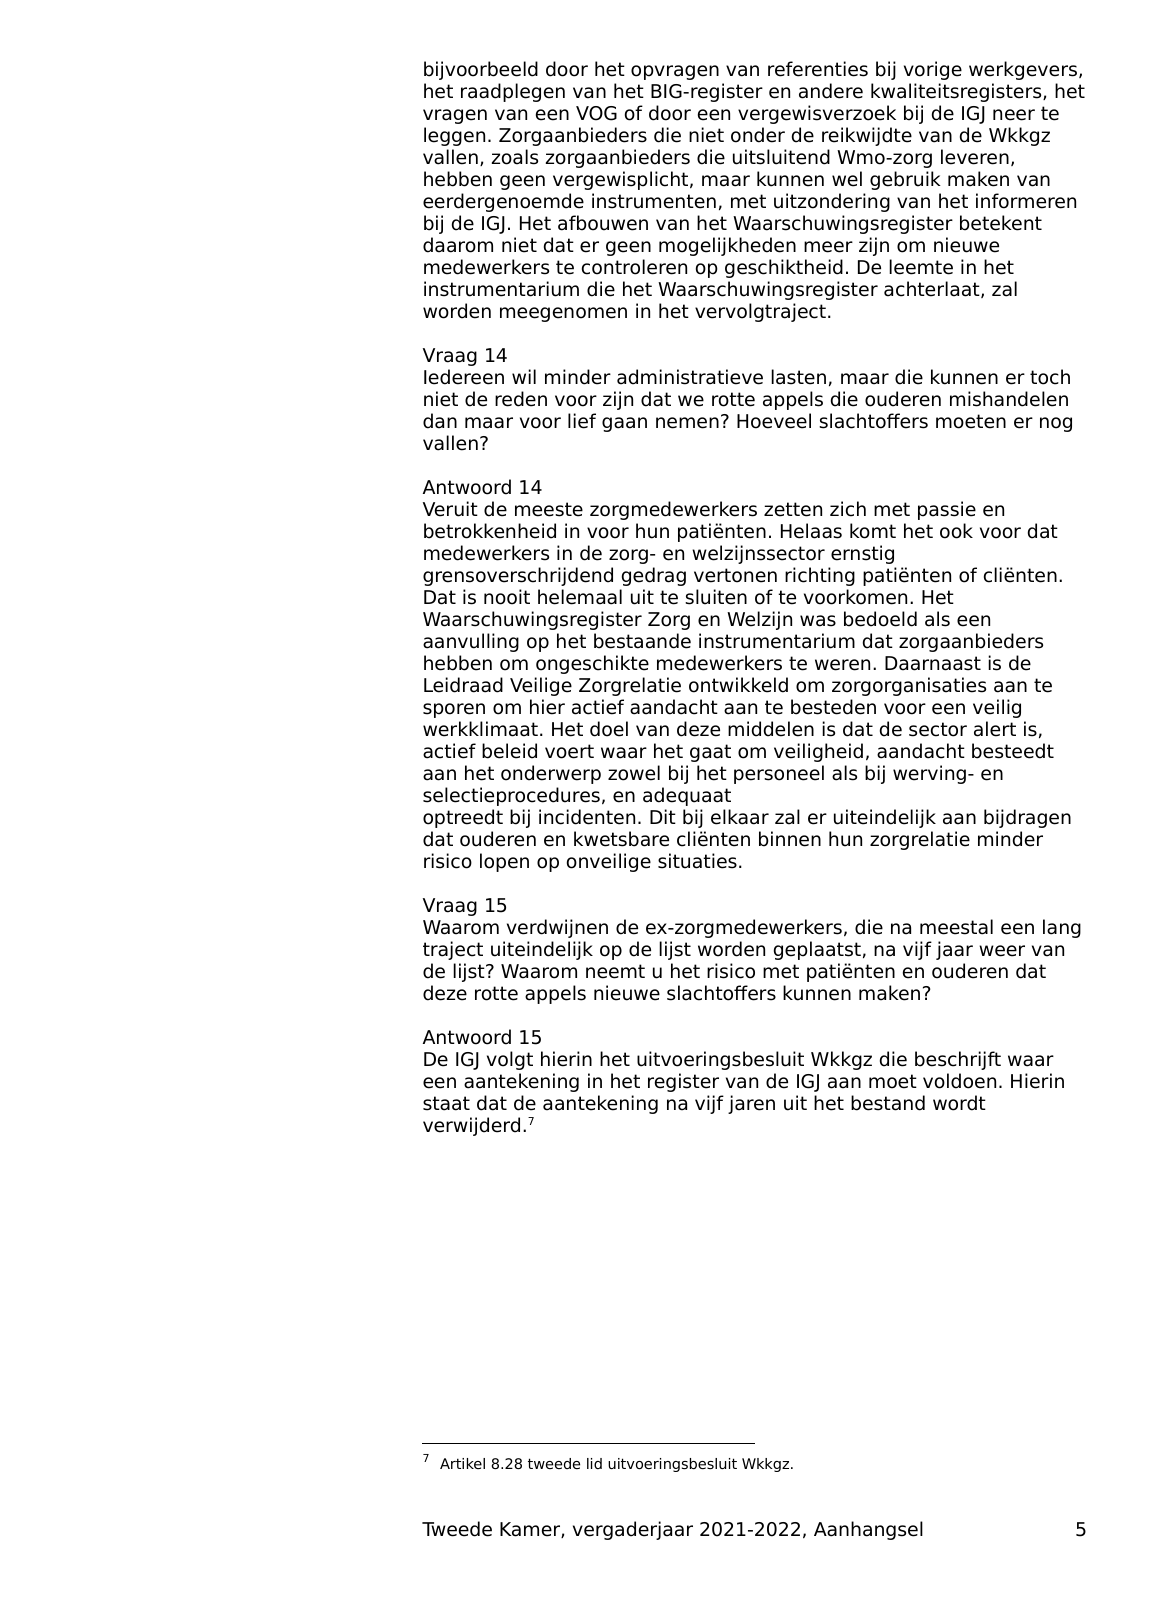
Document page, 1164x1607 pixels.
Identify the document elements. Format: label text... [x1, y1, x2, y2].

text De IGJ volgt hierin het uitvoeringsbesluit Wkkgz die beschrijft waar een aantekening in het register van de IGJ aan moet voldoen. Hierin staat dat de aantekening na vijf jaren uit het bestand wordt verwijderd. [422, 1049, 1087, 1137]
text Artikel 8.28 tweede lid uitvoeringsbesluit Wkkgz. [422, 1452, 1087, 1474]
text Antwoord 15 [422, 1027, 1087, 1049]
text Iedereen wil minder administratieve lasten, maar die kunnen er toch niet de reden voor zijn dat we rotte appels die ouderen mishandelen dan maar voor lief gaan nemen? Hoeveel slachtoffers moeten er nog vallen? [422, 367, 1087, 455]
text Vraag 15 [422, 895, 1087, 917]
text Antwoord 14 [422, 477, 1087, 499]
text bijvoorbeeld door het opvragen van referenties bij vorige werkgevers, het raadplegen van het BIG-register en andere kwaliteitsregisters, het vragen van een VOG of door een vergewisverzoek bij de IGJ neer te leggen. Zorgaanbieders die niet onder de reikwijdte van de Wkkgz vallen, zoals zorgaanbieders die uitsluitend Wmo-zorg leveren, hebben geen vergewisplicht, maar kunnen wel gebruik maken van eerdergenoemde instrumenten, met uitzondering van het informeren bij de IGJ. Het afbouwen van het Waarschuwingsregister betekent daarom niet dat er geen mogelijkheden meer zijn om nieuwe medewerkers te controleren op geschiktheid. De leemte in het instrumentarium die het Waarschuwingsregister achterlaat, zal worden meegenomen in het vervolgtraject. [422, 59, 1087, 323]
text optreedt bij incidenten. Dit bij elkaar zal er uiteindelijk aan bijdragen dat ouderen en kwetsbare cliënten binnen hun zorgrelatie minder risico lopen op onveilige situaties. [422, 807, 1087, 873]
text Veruit de meeste zorgmedewerkers zetten zich met passie en betrokkenheid in voor hun patiënten. Helaas komt het ook voor dat medewerkers in de zorg- en welzijnssector ernstig grensoverschrijdend gedrag vertonen richting patiënten of cliënten. Dat is nooit helemaal uit te sluiten of te voorkomen. Het Waarschuwingsregister Zorg en Welzijn was bedoeld als een aanvulling op het bestaande instrumentarium dat zorgaanbieders hebben om ongeschikte medewerkers te weren. Daarnaast is de Leidraad Veilige Zorgrelatie ontwikkeld om zorgorganisaties aan te sporen om hier actief aandacht aan te besteden voor een veilig werkklimaat. Het doel van deze middelen is dat de sector alert is, actief beleid voert waar het gaat om veiligheid, aandacht besteedt aan het onderwerp zowel bij het personeel als bij werving- en selectieprocedures, en adequaat [422, 499, 1087, 807]
text Waarom verdwijnen de ex-zorgmedewerkers, die na meestal een lang traject uiteindelijk op de lijst worden geplaatst, na vijf jaar weer van de lijst? Waarom neemt u het risico met patiënten en ouderen dat deze rotte appels nieuwe slachtoffers kunnen maken? [422, 917, 1087, 1005]
text Vraag 14 [422, 345, 1087, 367]
